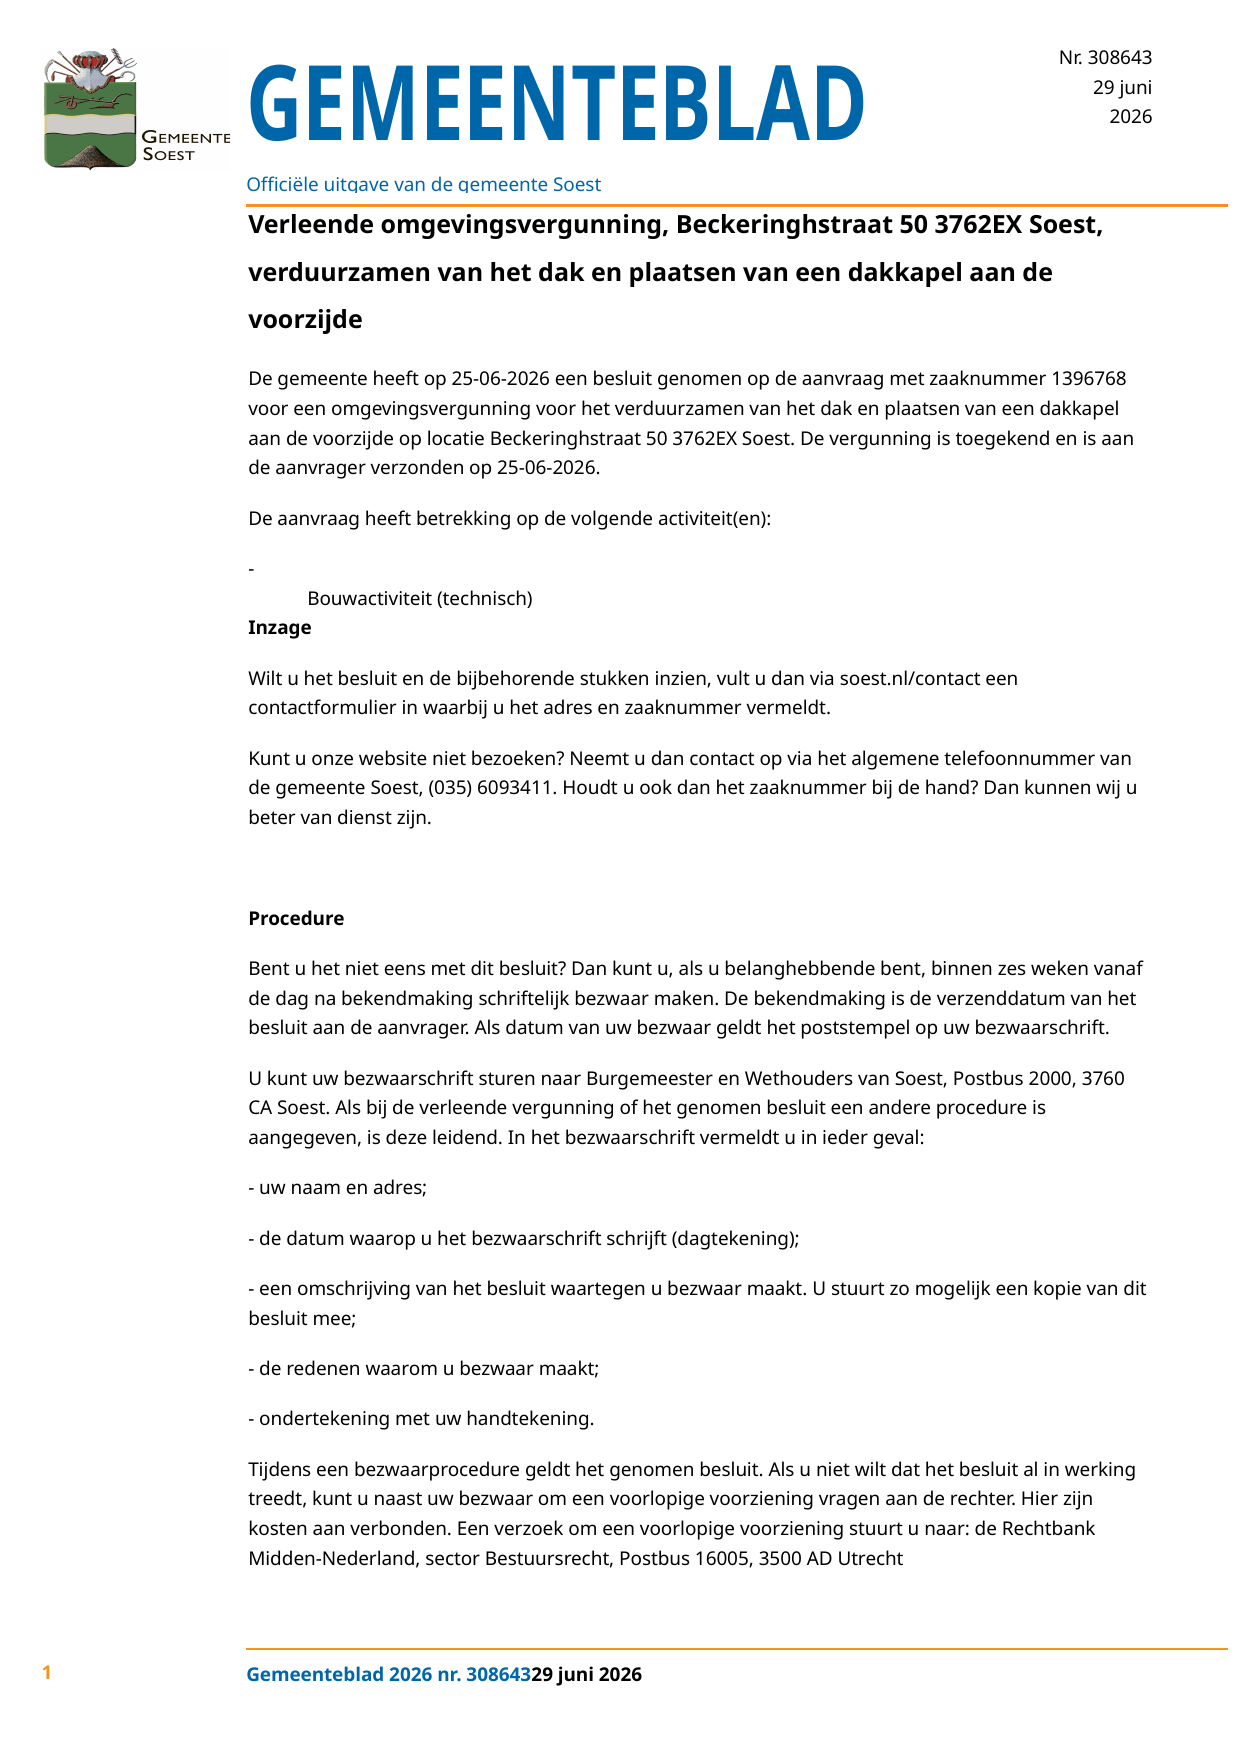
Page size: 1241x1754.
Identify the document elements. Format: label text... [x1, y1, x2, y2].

text De gemeente heeft op 25-06-2026 een besluit genomen op de aanvraag met zaaknummer 1396768 voor een omgevingsvergunning voor het verduurzamen van het dak en plaatsen van een dakkapel aan de voorzijde op locatie Beckeringhstraat 50 3762EX Soest. De vergunning is toegekend en is aan de aanvrager verzonden op 25-06-2026. [248, 366, 1152, 480]
text - uw naam en adres; [248, 1174, 1152, 1200]
text - ondertekening met uw handtekening. [248, 1406, 1152, 1431]
text - een omschrijving van het besluit waartegen u bezwaar maakt. U stuurt zo mogelijk een kopie van dit besluit mee; [248, 1275, 1152, 1330]
text Procedure [248, 905, 1152, 930]
text - de redenen waarom u bezwaar maakt; [248, 1355, 1152, 1381]
text Bent u het niet eens met dit besluit? Dan kunt u, als u belanghebbende bent, binnen zes weken vanaf de dag na bekendmaking schriftelijk bezwaar maken. De bekendmaking is de verzenddatum van het besluit aan de aanvrager. Als datum van uw bezwaar geldt het poststempel op uw bezwaarschrift. [248, 955, 1152, 1040]
text U kunt uw bezwaarschrift sturen naar Burgemeester en Wethouders van Soest, Postbus 2000, 3760 CA Soest. Als bij de verleende vergunning of het genomen besluit een andere procedure is aangegeven, is deze leidend. In het bezwaarschrift vermeldt u in ieder geval: [248, 1065, 1152, 1149]
text Inzage [248, 614, 1152, 640]
text Tijdens een bezwaarprocedure geldt het genomen besluit. Als u niet wilt dat het besluit al in werking treedt, kunt u naast uw bezwaar om een voorlopige voorziening vragen aan de rechter. Hier zijn kosten aan verbonden. Een verzoek om een voorlopige voorziening stuurt u naar: de Rechtbank Midden-Nederland, sector Bestuursrecht, Postbus 16005, 3500 AD Utrecht [248, 1456, 1152, 1570]
text De aanvraag heeft betrekking op de volgende activiteit(en): [248, 505, 1152, 530]
picture [41, 47, 231, 172]
text - de datum waarop u het bezwaarschrift schrijft (dagtekening); [248, 1225, 1152, 1250]
list Bouwactiviteit (technisch) [248, 585, 1152, 610]
text Verleende omgevingsvergunning, Beckeringhstraat 50 3762EX Soest, verduurzamen van het dak en plaatsen van een dakkapel aan de voorzijde [248, 207, 1152, 336]
text Kunt u onze website niet bezoeken? Neemt u dan contact op via het algemene telefoonnummer van de gemeente Soest, (035) 6093411. Houdt u ook dan het zaaknummer bij de hand? Dan kunnen wij u beter van dienst zijn. [248, 745, 1152, 829]
text Wilt u het besluit en de bijbehorende stukken inzien, vult u dan via soest.nl/contact een contactformulier in waarbij u het adres en zaaknummer vermeldt. [248, 665, 1152, 720]
